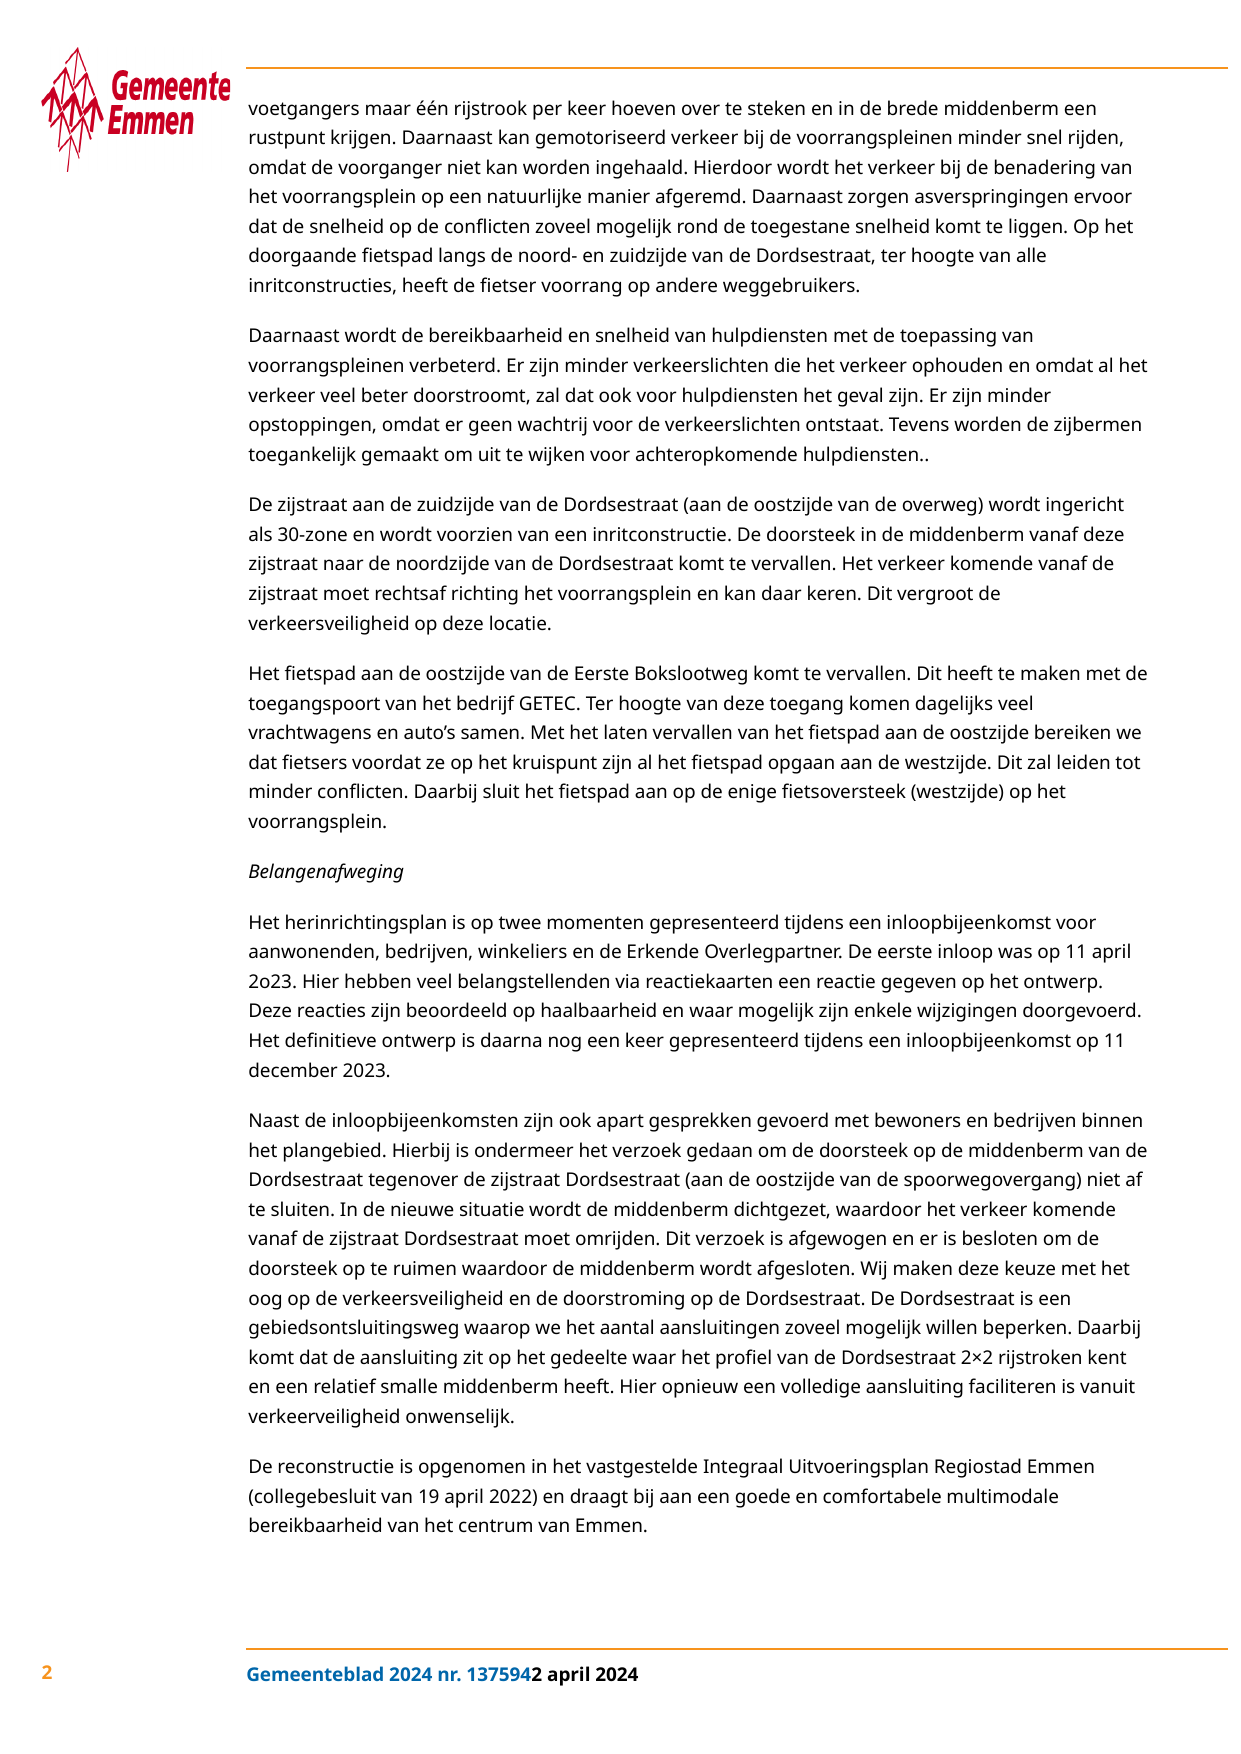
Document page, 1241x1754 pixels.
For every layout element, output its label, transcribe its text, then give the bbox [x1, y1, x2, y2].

text voetgangers maar één rijstrook per keer hoeven over te steken en in de brede middenberm een rustpunt krijgen. Daarnaast kan gemotoriseerd verkeer bij de voorrangspleinen minder snel rijden, omdat de voorganger niet kan worden ingehaald. Hierdoor wordt het verkeer bij de benadering van het voorrangsplein op een natuurlijke manier afgeremd. Daarnaast zorgen asverspringingen ervoor dat de snelheid op de conflicten zoveel mogelijk rond de toegestane snelheid komt te liggen. Op het doorgaande fietspad langs de noord- en zuidzijde van de Dordsestraat, ter hoogte van alle inritconstructies, heeft de fietser voorrang op andere weggebruikers. [248, 95, 1152, 298]
text Het fietspad aan de oostzijde van de Eerste Bokslootweg komt te vervallen. Dit heeft te maken met de toegangspoort van het bedrijf GETEC. Ter hoogte van deze toegang komen dagelijks veel vrachtwagens en auto’s samen. Met het laten vervallen van het fietspad aan de oostzijde bereiken we dat fietsers voordat ze op het kruispunt zijn al het fietspad opgaan aan de westzijde. Dit zal leiden tot minder conflicten. Daarbij sluit het fietspad aan op de enige fietsoversteek (westzijde) op het voorrangsplein. [248, 660, 1152, 834]
text Belangenafweging [248, 858, 1152, 884]
text Daarnaast wordt de bereikbaarheid en snelheid van hulpdiensten met de toepassing van voorrangspleinen verbeterd. Er zijn minder verkeerslichten die het verkeer ophouden en omdat al het verkeer veel beter doorstroomt, zal dat ook voor hulpdiensten het geval zijn. Er zijn minder opstoppingen, omdat er geen wachtrij voor de verkeerslichten ontstaat. Tevens worden de zijbermen toegankelijk gemaakt om uit te wijken voor achteropkomende hulpdiensten.. [248, 323, 1152, 467]
picture [41, 47, 231, 172]
text De zijstraat aan de zuidzijde van de Dordsestraat (aan de oostzijde van de overweg) wordt ingericht als 30-zone en wordt voorzien van een inritconstructie. De doorsteek in de middenberm vanaf deze zijstraat naar de noordzijde van de Dordsestraat komt te vervallen. Het verkeer komende vanaf de zijstraat moet rechtsaf richting het voorrangsplein en kan daar keren. Dit vergroot de verkeersveiligheid op deze locatie. [248, 491, 1152, 636]
text Het herinrichtingsplan is op twee momenten gepresenteerd tijdens een inloopbijeenkomst voor aanwonenden, bedrijven, winkeliers en de Erkende Overlegpartner. De eerste inloop was op 11 april 2o23. Hier hebben veel belangstellenden via reactiekaarten een reactie gegeven op het ontwerp. Deze reacties zijn beoordeeld op haalbaarheid en waar mogelijk zijn enkele wijzigingen doorgevoerd. Het definitieve ontwerp is daarna nog een keer gepresenteerd tijdens een inloopbijeenkomst op 11 december 2023. [248, 909, 1152, 1083]
text Naast de inloopbijeenkomsten zijn ook apart gesprekken gevoerd met bewoners en bedrijven binnen het plangebied. Hierbij is ondermeer het verzoek gedaan om de doorsteek op de middenberm van de Dordsestraat tegenover de zijstraat Dordsestraat (aan de oostzijde van de spoorwegovergang) niet af te sluiten. In de nieuwe situatie wordt de middenberm dichtgezet, waardoor het verkeer komende vanaf de zijstraat Dordsestraat moet omrijden. Dit verzoek is afgewogen en er is besloten om de doorsteek op te ruimen waardoor de middenberm wordt afgesloten. Wij maken deze keuze met het oog op de verkeersveiligheid en de doorstroming op de Dordsestraat. De Dordsestraat is een gebiedsontsluitingsweg waarop we het aantal aansluitingen zoveel mogelijk willen beperken. Daarbij komt dat de aansluiting zit op het gedeelte waar het profiel van de Dordsestraat 2×2 rijstroken kent en een relatief smalle middenberm heeft. Hier opnieuw een volledige aansluiting faciliteren is vanuit verkeerveiligheid onwenselijk. [248, 1107, 1152, 1429]
text De reconstructie is opgenomen in het vastgestelde Integraal Uitvoeringsplan Regiostad Emmen (collegebesluit van 19 april 2022) en draagt bij aan een goede en comfortabele multimodale bereikbaarheid van het centrum van Emmen. [248, 1453, 1152, 1538]
